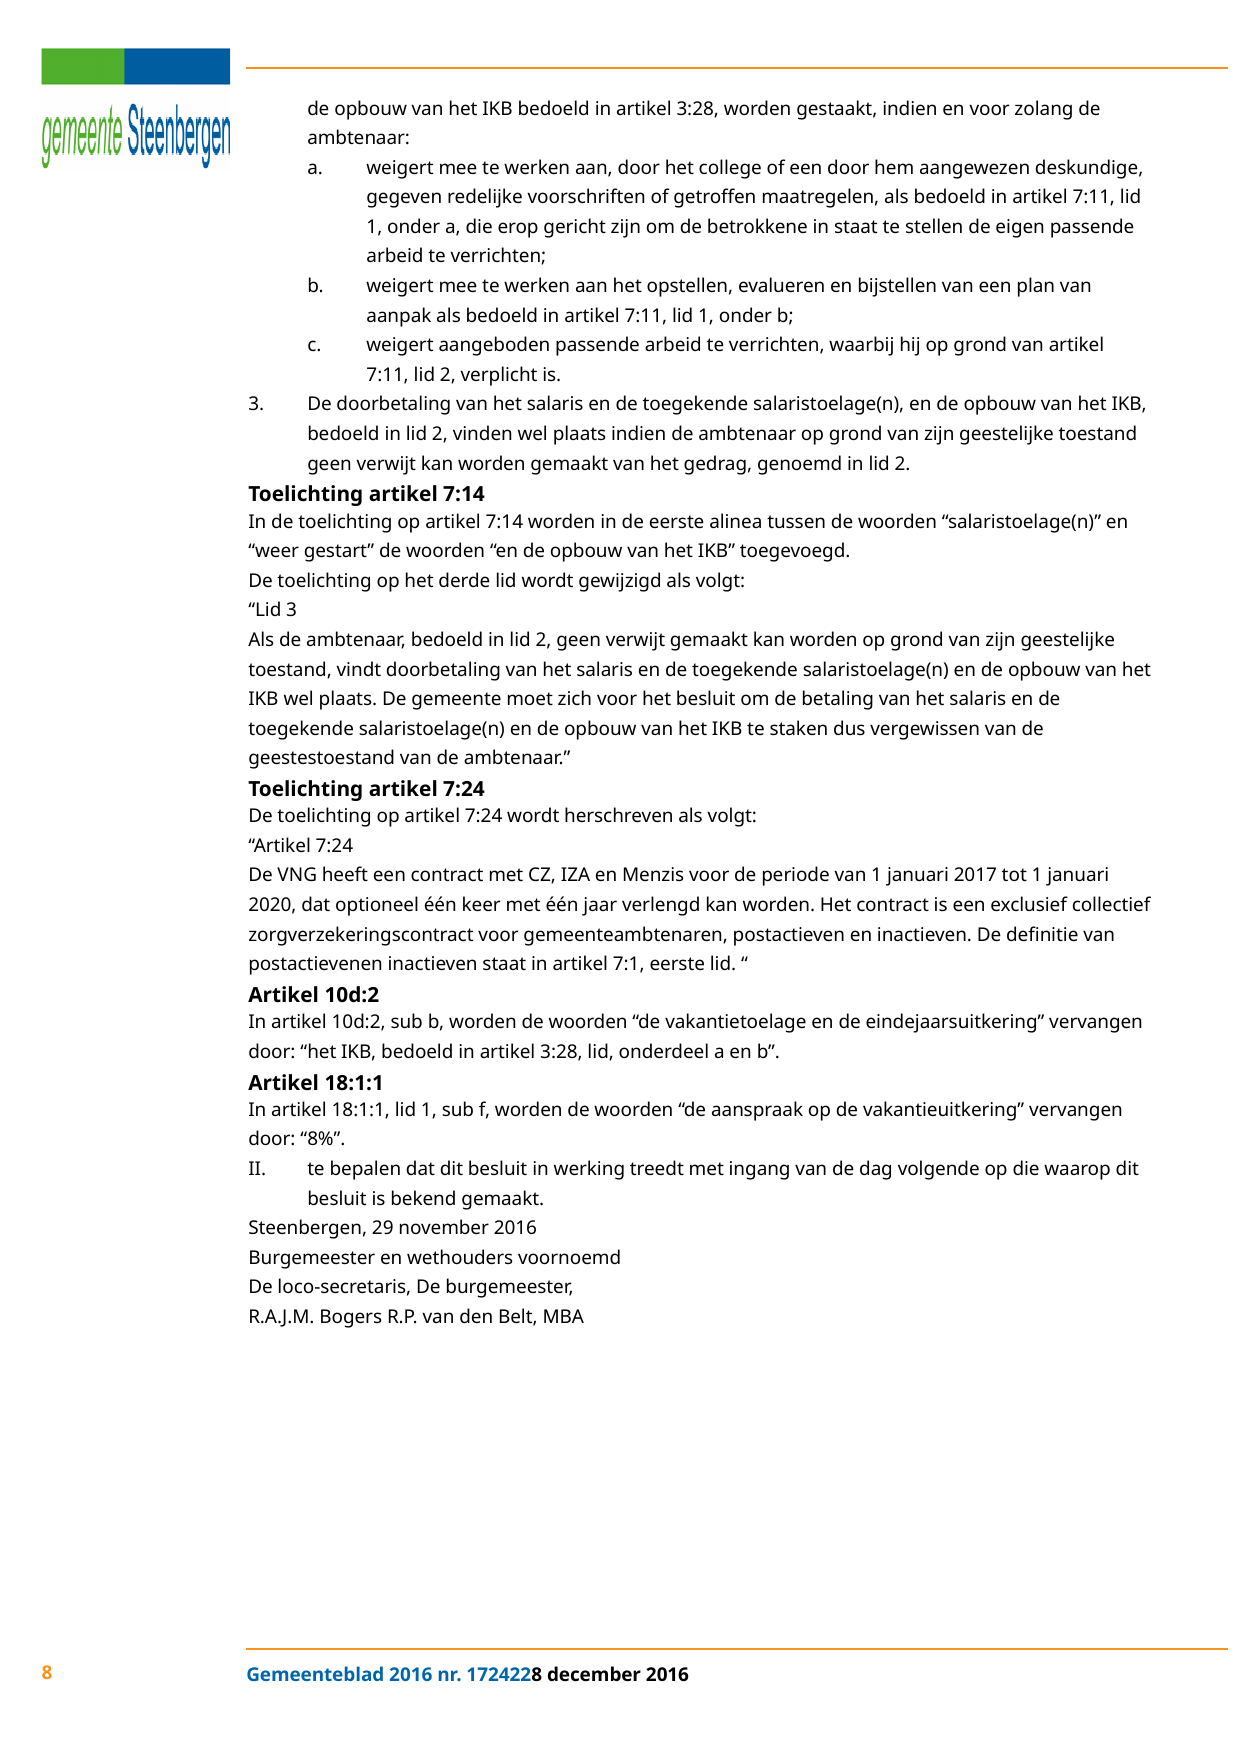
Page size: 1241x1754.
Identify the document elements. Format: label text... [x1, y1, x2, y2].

text In de toelichting op artikel 7:14 worden in de eerste alinea tussen de woorden “salaristoelage(n)” en “weer gestart” de woorden “en de opbouw van het IKB” toegevoegd. [248, 508, 1152, 563]
text “Artikel 7:24 [248, 832, 1152, 858]
list te bepalen dat dit besluit in werking treedt met ingang van de dag volgende op die waarop dit besluit is bekend gemaakt. [248, 1155, 1152, 1211]
list weigert aangeboden passende arbeid te verrichten, waarbij hij op grond van artikel 7:11, lid 2, verplicht is. [307, 331, 1152, 387]
text Als de ambtenaar, bedoeld in lid 2, geen verwijt gemaakt kan worden op grond van zijn geestelijke toestand, vindt doorbetaling van het salaris en de toegekende salaristoelage(n) en de opbouw van het IKB wel plaats. De gemeente moet zich voor het besluit om de betaling van het salaris en de toegekende salaristoelage(n) en de opbouw van het IKB te staken dus vergewissen van de geestestoestand van de ambtenaar.” [248, 626, 1152, 770]
text Steenbergen, 29 november 2016 [248, 1214, 1152, 1240]
list weigert mee te werken aan het opstellen, evalueren en bijstellen van een plan van aanpak als bedoeld in artikel 7:11, lid 1, onder b; [307, 272, 1152, 328]
text R.A.J.M. Bogers R.P. van den Belt, MBA [248, 1303, 1152, 1329]
list De doorbetaling van het salaris en de toegekende salaristoelage(n), en de opbouw van het IKB, bedoeld in lid 2, vinden wel plaats indien de ambtenaar op grond van zijn geestelijke toestand geen verwijt kan worden gemaakt van het gedrag, genoemd in lid 2. [248, 391, 1152, 476]
picture [41, 47, 231, 172]
text De toelichting op artikel 7:24 wordt herschreven als volgt: [248, 802, 1152, 828]
text In artikel 18:1:1, lid 1, sub f, worden de woorden “de aanspraak op de vakantieuitkering” vervangen door: “8%”. [248, 1096, 1152, 1151]
text De toelichting op het derde lid wordt gewijzigd als volgt: [248, 567, 1152, 593]
text Artikel 18:1:1 [248, 1068, 1152, 1096]
text Artikel 10d:2 [248, 980, 1152, 1008]
text Toelichting artikel 7:14 [248, 479, 1152, 508]
text De loco-secretaris, De burgemeester, [248, 1273, 1152, 1299]
list de opbouw van het IKB bedoeld in artikel 3:28, worden gestaakt, indien en voor zolang de ambtenaar: [248, 95, 1152, 150]
text De VNG heeft een contract met CZ, IZA en Menzis voor de periode van 1 januari 2017 tot 1 januari 2020, dat optioneel één keer met één jaar verlengd kan worden. Het contract is een exclusief collectief zorgverzekeringscontract voor gemeenteambtenaren, postactieven en inactieven. De definitie van postactievenen inactieven staat in artikel 7:1, eerste lid. “ [248, 862, 1152, 976]
text “Lid 3 [248, 597, 1152, 622]
text Toelichting artikel 7:24 [248, 774, 1152, 802]
text In artikel 10d:2, sub b, worden de woorden “de vakantietoelage en de eindejaarsuitkering” vervangen door: “het IKB, bedoeld in artikel 3:28, lid, onderdeel a en b”. [248, 1008, 1152, 1064]
text Burgemeester en wethouders voornoemd [248, 1244, 1152, 1270]
list weigert mee te werken aan, door het college of een door hem aangewezen deskundige, gegeven redelijke voorschriften of getroffen maatregelen, als bedoeld in artikel 7:11, lid 1, onder a, die erop gericht zijn om de betrokkene in staat te stellen de eigen passende arbeid te verrichten; [307, 154, 1152, 268]
